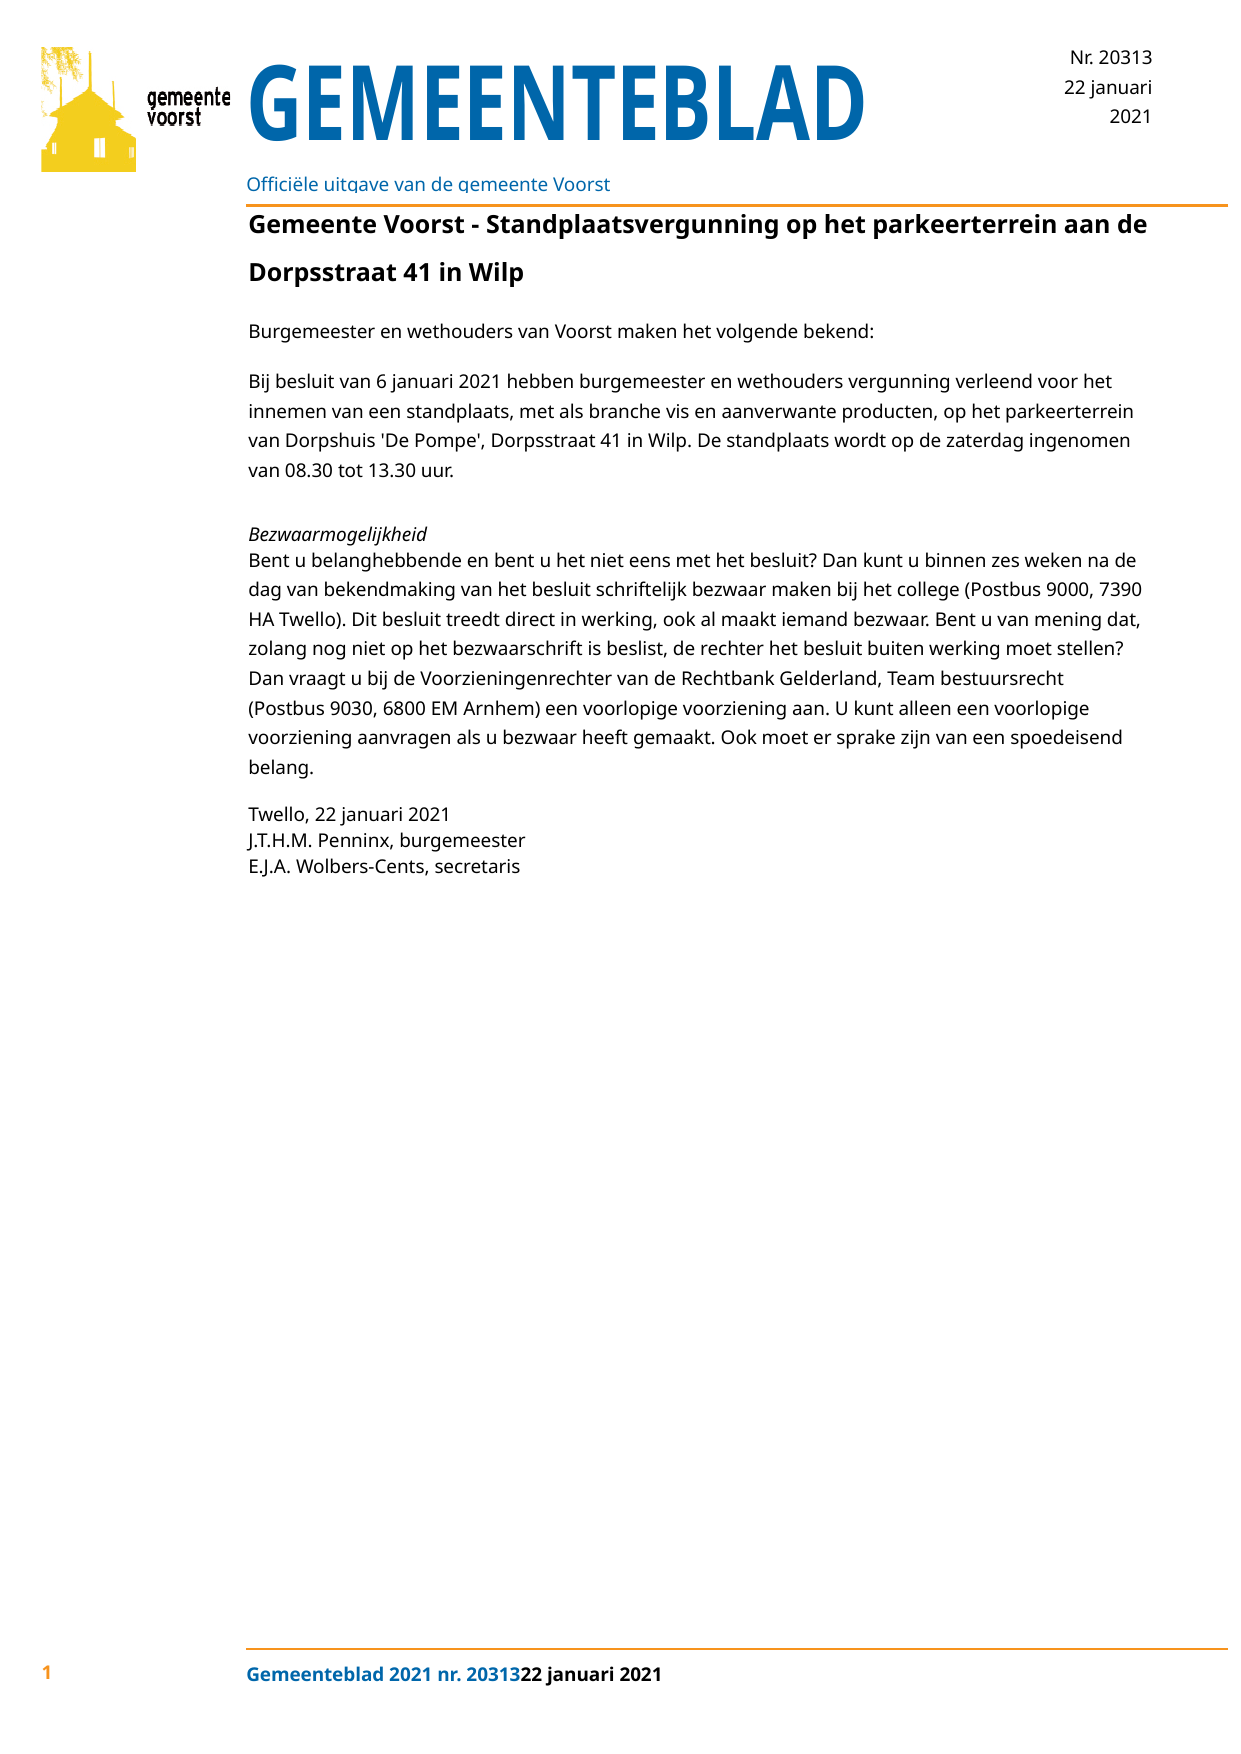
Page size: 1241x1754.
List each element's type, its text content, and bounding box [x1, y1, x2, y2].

text E.J.A. Wolbers-Cents, secretaris [248, 853, 1152, 879]
text Burgemeester en wethouders van Voorst maken het volgende bekend: [248, 318, 1152, 344]
text Bij besluit van 6 januari 2021 hebben burgemeester en wethouders vergunning verleend voor het innemen van een standplaats, met als branche vis en aanverwante producten, op het parkeerterrein van Dorpshuis 'De Pompe', Dorpsstraat 41 in Wilp. De standplaats wordt op de zaterdag ingenomen van 08.30 tot 13.30 uur. [248, 368, 1152, 483]
text Gemeente Voorst - Standplaatsvergunning op het parkeerterrein aan de Dorpsstraat 41 in Wilp [248, 207, 1152, 288]
text J.T.H.M. Penninx, burgemeester [248, 827, 1152, 853]
text Twello, 22 januari 2021 [248, 802, 1152, 827]
text Bent u belanghebbende en bent u het niet eens met het besluit? Dan kunt u binnen zes weken na de dag van bekendmaking van het besluit schriftelijk bezwaar maken bij het college (Postbus 9000, 7390 HA Twello). Dit besluit treedt direct in werking, ook al maakt iemand bezwaar. Bent u van mening dat, zolang nog niet op het bezwaarschrift is beslist, de rechter het besluit buiten werking moet stellen? Dan vraagt u bij de Voorzieningenrechter van de Rechtbank Gelderland, Team bestuursrecht (Postbus 9030, 6800 EM Arnhem) een voorlopige voorziening aan. U kunt alleen een voorlopige voorziening aanvragen als u bezwaar heeft gemaakt. Ook moet er sprake zijn van een spoedeisend belang. [248, 547, 1152, 779]
text Bezwaarmogelijkheid [248, 521, 1152, 547]
picture [41, 47, 231, 172]
